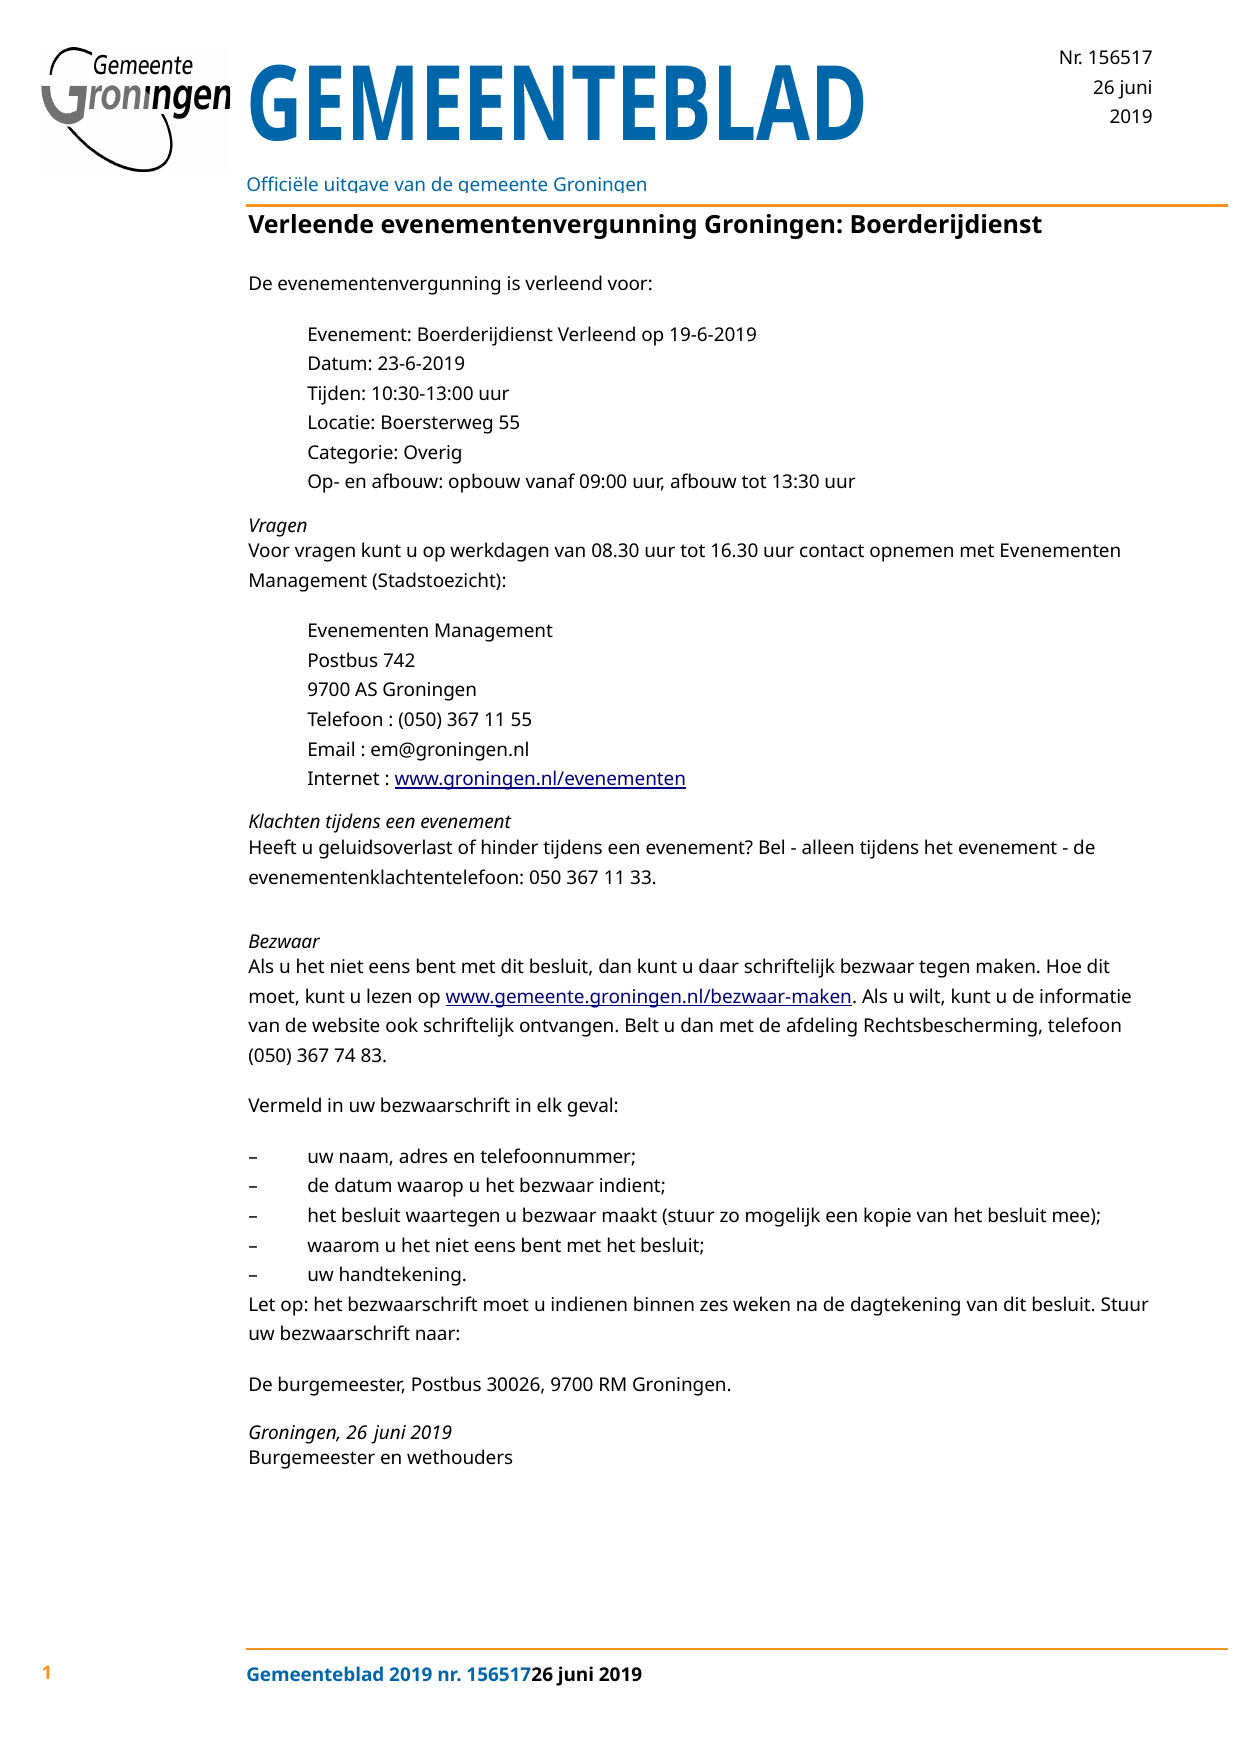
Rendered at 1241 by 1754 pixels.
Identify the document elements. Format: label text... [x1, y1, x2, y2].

text Klachten tijdens een evenement [248, 808, 1152, 834]
list het besluit waartegen u bezwaar maakt (stuur zo mogelijk een kopie van het besluit mee); [248, 1202, 1152, 1228]
list Datum: 23-6-2019 [248, 350, 1152, 376]
list Internet : www.groningen.nl/evenementen [248, 765, 1152, 791]
list Telefoon : (050) 367 11 55 [248, 706, 1152, 732]
text Verleende evenementenvergunning Groningen: Boerderijdienst [248, 207, 1152, 241]
text Vragen [248, 512, 1152, 537]
list Email : em@groningen.nl [248, 736, 1152, 762]
list Op- en afbouw: opbouw vanaf 09:00 uur, afbouw tot 13:30 uur [248, 469, 1152, 494]
text Bezwaar [248, 928, 1152, 953]
text De burgemeester, Postbus 30026, 9700 RM Groningen. [248, 1371, 1152, 1397]
list Locatie: Boersterweg 55 [248, 409, 1152, 435]
text Let op: het bezwaarschrift moet u indienen binnen zes weken na de dagtekening van dit besluit. Stuur uw bezwaarschrift naar: [248, 1291, 1152, 1346]
text Groningen, 26 juni 2019 [248, 1419, 1152, 1444]
text Burgemeester en wethouders [248, 1444, 1152, 1470]
list waarom u het niet eens bent met het besluit; [248, 1232, 1152, 1258]
text Als u het niet eens bent met dit besluit, dan kunt u daar schriftelijk bezwaar tegen maken. Hoe dit moet, kunt u lezen op www.gemeente.groningen.nl/bezwaar-maken. Als u wilt, kunt u de informatie van de website ook schriftelijk ontvangen. Belt u dan met de afdeling Rechtsbescherming, telefoon (050) 367 74 83. [248, 953, 1152, 1068]
list Evenement: Boerderijdienst Verleend op 19-6-2019 [248, 321, 1152, 346]
list Postbus 742 [248, 647, 1152, 673]
text De evenementenvergunning is verleend voor: [248, 270, 1152, 296]
list Evenementen Management [248, 617, 1152, 643]
text Voor vragen kunt u op werkdagen van 08.30 uur tot 16.30 uur contact opnemen met Evenementen Management (Stadstoezicht): [248, 537, 1152, 593]
list 9700 AS Groningen [248, 677, 1152, 702]
list Categorie: Overig [248, 439, 1152, 465]
list uw handtekening. [248, 1261, 1152, 1287]
list uw naam, adres en telefoonnummer; [248, 1143, 1152, 1169]
list Tijden: 10:30-13:00 uur [248, 380, 1152, 406]
list de datum waarop u het bezwaar indient; [248, 1173, 1152, 1198]
text Heeft u geluidsoverlast of hinder tijdens een evenement? Bel - alleen tijdens het evenement - de evenementenklachtentelefoon: 050 367 11 33. [248, 834, 1152, 889]
text Vermeld in uw bezwaarschrift in elk geval: [248, 1093, 1152, 1118]
picture [41, 47, 231, 172]
